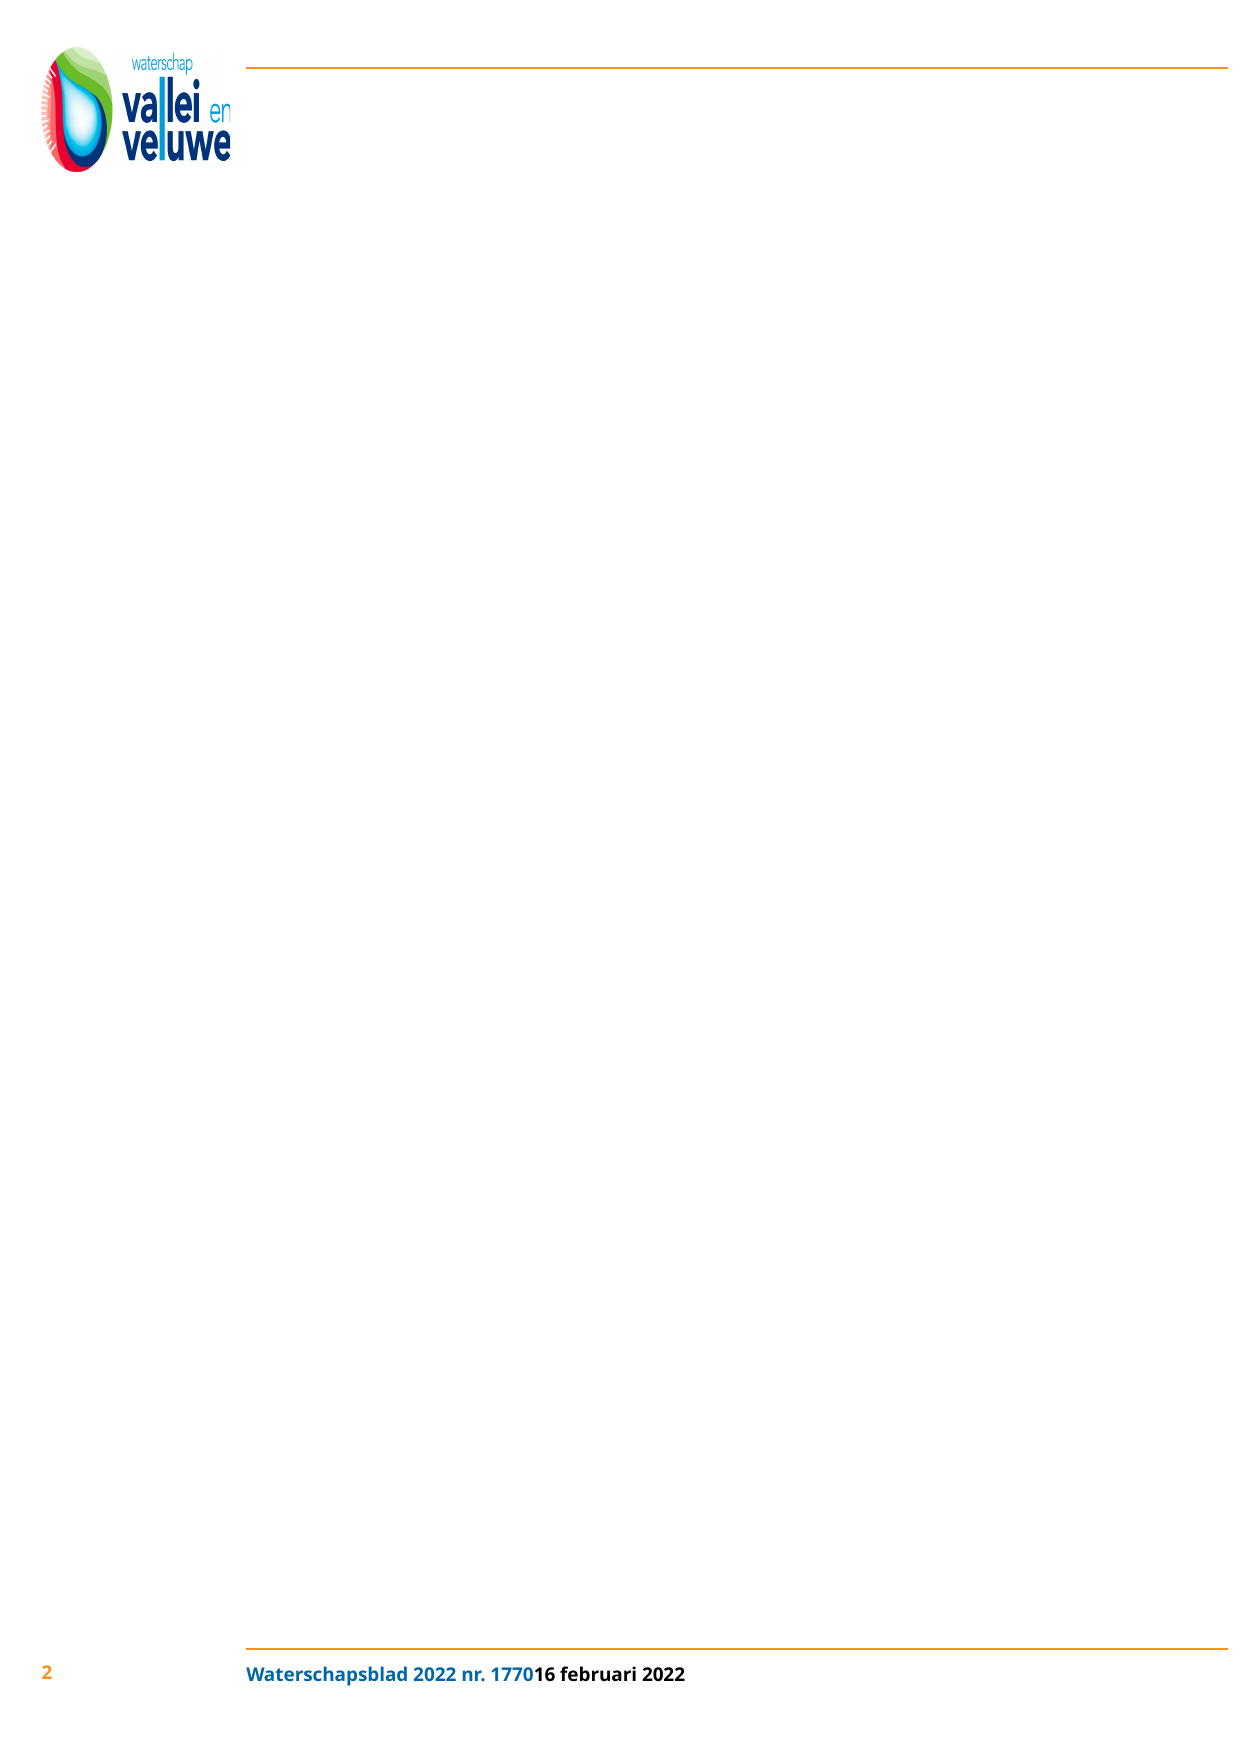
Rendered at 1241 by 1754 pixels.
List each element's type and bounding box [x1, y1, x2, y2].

picture [41, 47, 231, 172]
